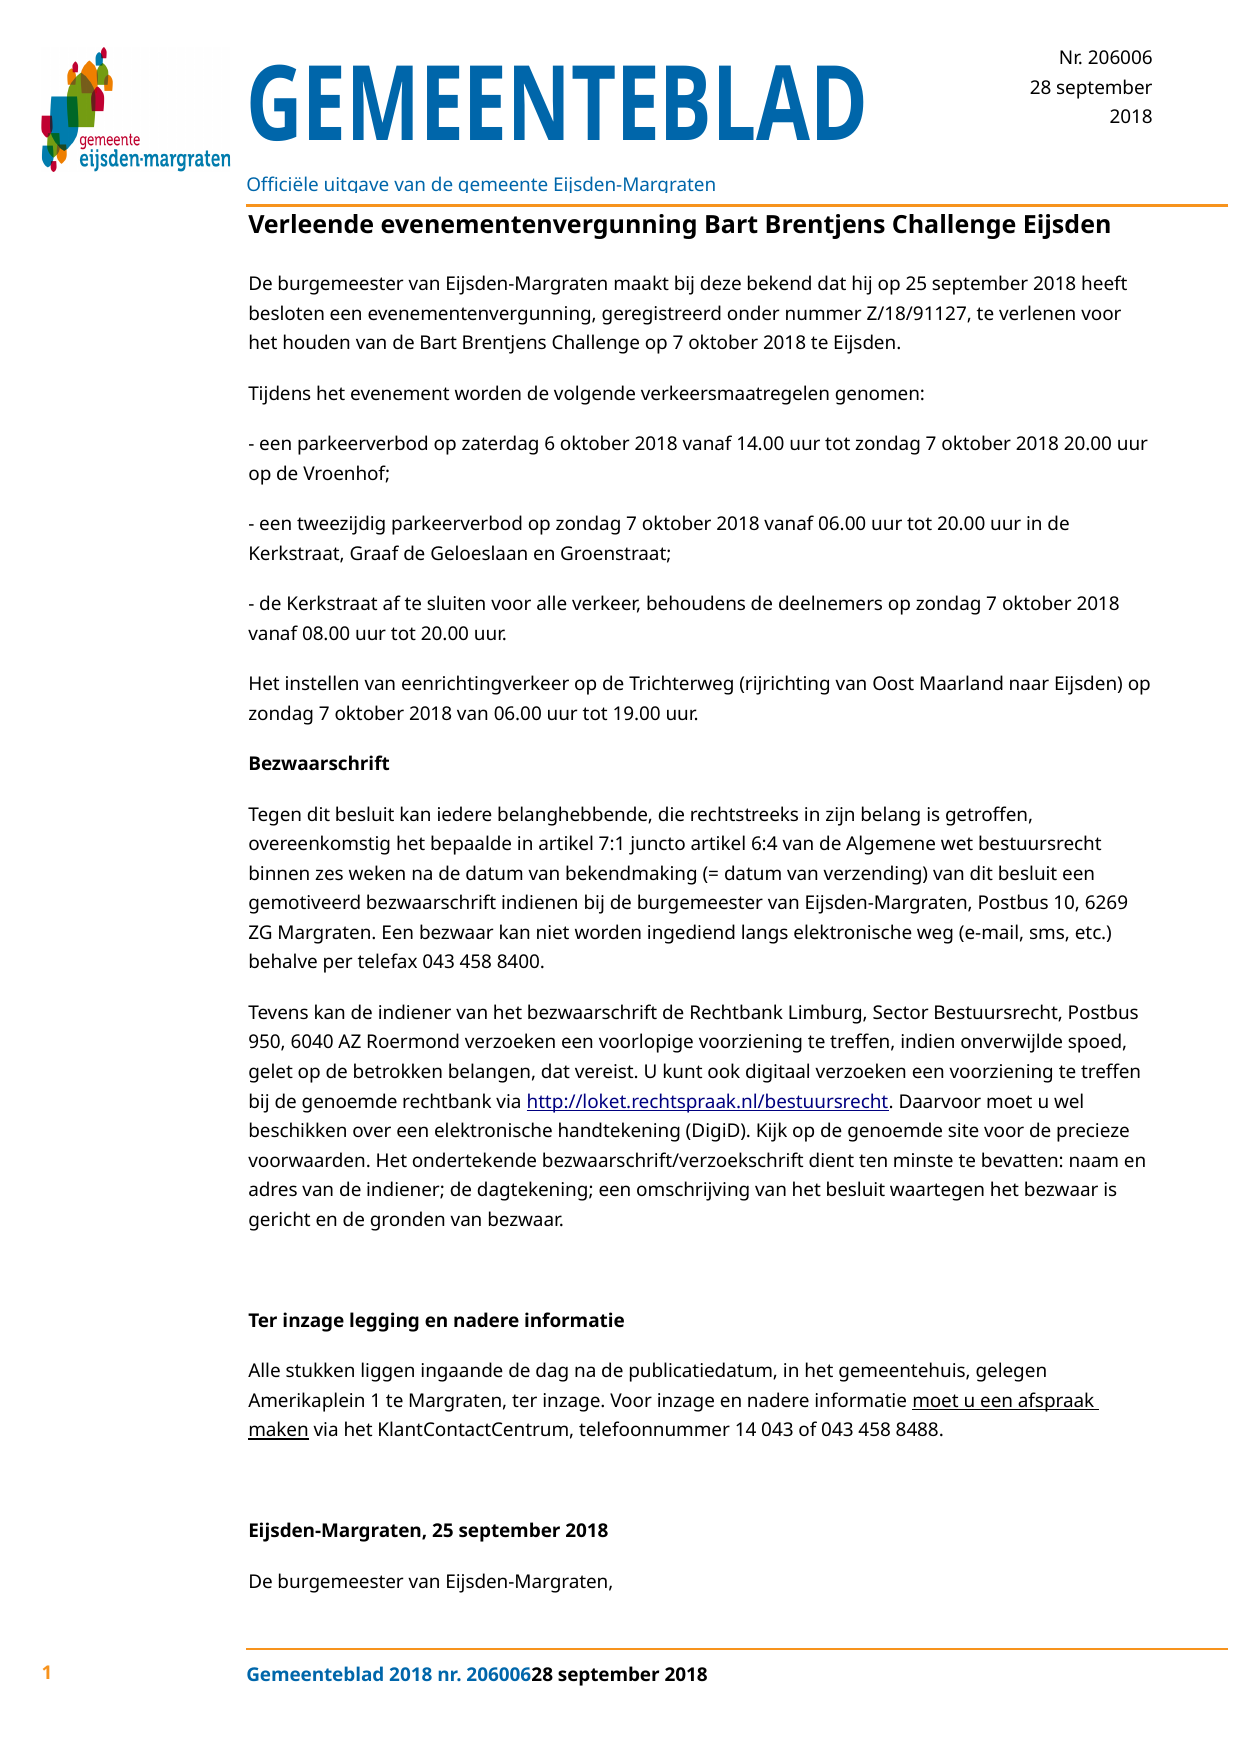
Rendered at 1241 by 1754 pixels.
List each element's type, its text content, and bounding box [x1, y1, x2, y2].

text Bezwaarschrift [248, 750, 1152, 776]
text Het instellen van eenrichtingverkeer op de Trichterweg (rijrichting van Oost Maarland naar Eijsden) op zondag 7 oktober 2018 van 06.00 uur tot 19.00 uur. [248, 670, 1152, 726]
text - een parkeerverbod op zaterdag 6 oktober 2018 vanaf 14.00 uur tot zondag 7 oktober 2018 20.00 uur op de Vroenhof; [248, 430, 1152, 486]
text Eijsden-Margraten, 25 september 2018 [248, 1517, 1152, 1543]
text - een tweezijdig parkeerverbod op zondag 7 oktober 2018 vanaf 06.00 uur tot 20.00 uur in de Kerkstraat, Graaf de Geloeslaan en Groenstraat; [248, 510, 1152, 566]
text Tegen dit besluit kan iedere belanghebbende, die rechtstreeks in zijn belang is getroffen, overeenkomstig het bepaalde in artikel 7:1 juncto artikel 6:4 van de Algemene wet bestuursrecht binnen zes weken na de datum van bekendmaking (= datum van verzending) van dit besluit een gemotiveerd bezwaarschrift indienen bij de burgemeester van Eijsden-Margraten, Postbus 10, 6269 ZG Margraten. Een bezwaar kan niet worden ingediend langs elektronische weg (e-mail, sms, etc.) behalve per telefax 043 458 8400. [248, 801, 1152, 974]
picture [41, 47, 231, 172]
text Tevens kan de indiener van het bezwaarschrift de Rechtbank Limburg, Sector Bestuursrecht, Postbus 950, 6040 AZ Roermond verzoeken een voorlopige voorziening te treffen, indien onverwijlde spoed, gelet op de betrokken belangen, dat vereist. U kunt ook digitaal verzoeken een voorziening te treffen bij de genoemde rechtbank via http://loket.rechtspraak.nl/bestuursrecht. Daarvoor moet u wel beschikken over een elektronische handtekening (DigiD). Kijk op de genoemde site voor de precieze voorwaarden. Het ondertekende bezwaarschrift/verzoekschrift dient ten minste te bevatten: naam en adres van de indiener; de dagtekening; een omschrijving van het besluit waartegen het bezwaar is gericht en de gronden van bezwaar. [248, 999, 1152, 1232]
text Alle stukken liggen ingaande de dag na de publicatiedatum, in het gemeentehuis, gelegen Amerikaplein 1 te Margraten, ter inzage. Voor inzage en nadere informatie moet u een afspraak maken via het KlantContactCentrum, telefoonnummer 14 043 of 043 458 8488. [248, 1357, 1152, 1442]
text Tijdens het evenement worden de volgende verkeersmaatregelen genomen: [248, 380, 1152, 406]
text Verleende evenementenvergunning Bart Brentjens Challenge Eijsden [248, 207, 1152, 241]
text Ter inzage legging en nadere informatie [248, 1307, 1152, 1333]
text De burgemeester van Eijsden-Margraten maakt bij deze bekend dat hij op 25 september 2018 heeft besloten een evenementenvergunning, geregistreerd onder nummer Z/18/91127, te verlenen voor het houden van de Bart Brentjens Challenge op 7 oktober 2018 te Eijsden. [248, 270, 1152, 355]
text - de Kerkstraat af te sluiten voor alle verkeer, behoudens de deelnemers op zondag 7 oktober 2018 vanaf 08.00 uur tot 20.00 uur. [248, 590, 1152, 646]
text De burgemeester van Eijsden-Margraten, [248, 1568, 1152, 1593]
